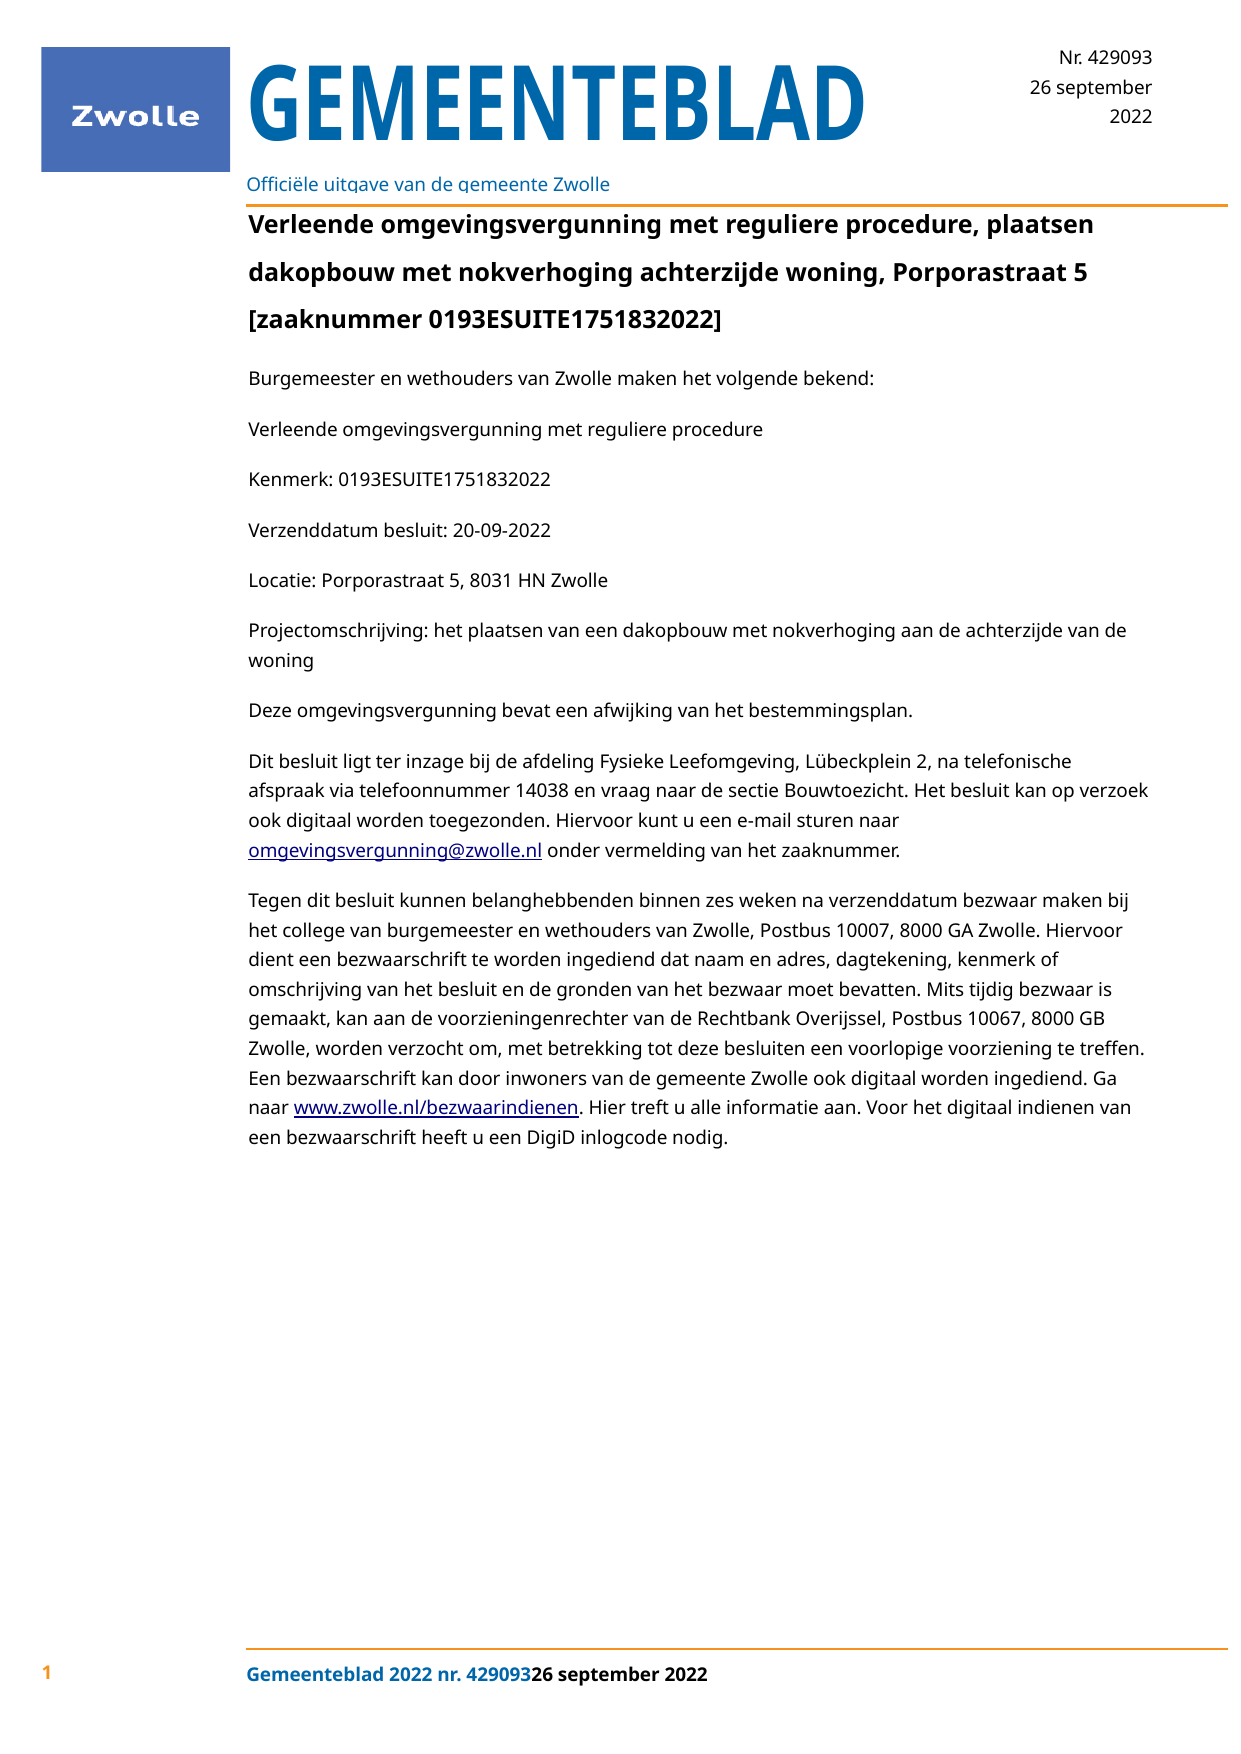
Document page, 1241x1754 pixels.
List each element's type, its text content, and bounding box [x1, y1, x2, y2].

text Dit besluit ligt ter inzage bij de afdeling Fysieke Leefomgeving, Lübeckplein 2, na telefonische afspraak via telefoonnummer 14038 en vraag naar de sectie Bouwtoezicht. Het besluit kan op verzoek ook digitaal worden toegezonden. Hiervoor kunt u een e-mail sturen naar omgevingsvergunning@zwolle.nl onder vermelding van het zaaknummer. [248, 748, 1152, 862]
picture [41, 47, 231, 172]
text Verzenddatum besluit: 20-09-2022 [248, 517, 1152, 542]
text Kenmerk: 0193ESUITE1751832022 [248, 466, 1152, 492]
text Tegen dit besluit kunnen belanghebbenden binnen zes weken na verzenddatum bezwaar maken bij het college van burgemeester en wethouders van Zwolle, Postbus 10007, 8000 GA Zwolle. Hiervoor dient een bezwaarschrift te worden ingediend dat naam en adres, dagtekening, kenmerk of omschrijving van het besluit en de gronden van het bezwaar moet bevatten. Mits tijdig bezwaar is gemaakt, kan aan de voorzieningenrechter van de Rechtbank Overijssel, Postbus 10067, 8000 GB Zwolle, worden verzocht om, met betrekking tot deze besluiten een voorlopige voorziening te treffen. Een bezwaarschrift kan door inwoners van de gemeente Zwolle ook digitaal worden ingediend. Ga naar www.zwolle.nl/bezwaarindienen. Hier treft u alle informatie aan. Voor het digitaal indienen van een bezwaarschrift heeft u een DigiD inlogcode nodig. [248, 887, 1152, 1149]
text Locatie: Porporastraat 5, 8031 HN Zwolle [248, 567, 1152, 593]
text Projectomschrijving: het plaatsen van een dakopbouw met nokverhoging aan de achterzijde van de woning [248, 618, 1152, 673]
text Verleende omgevingsvergunning met reguliere procedure [248, 416, 1152, 442]
text Verleende omgevingsvergunning met reguliere procedure, plaatsen dakopbouw met nokverhoging achterzijde woning, Porporastraat 5 [zaaknummer 0193ESUITE1751832022] [248, 207, 1152, 336]
text Deze omgevingsvergunning bevat een afwijking van het bestemmingsplan. [248, 698, 1152, 723]
text Burgemeester en wethouders van Zwolle maken het volgende bekend: [248, 366, 1152, 391]
